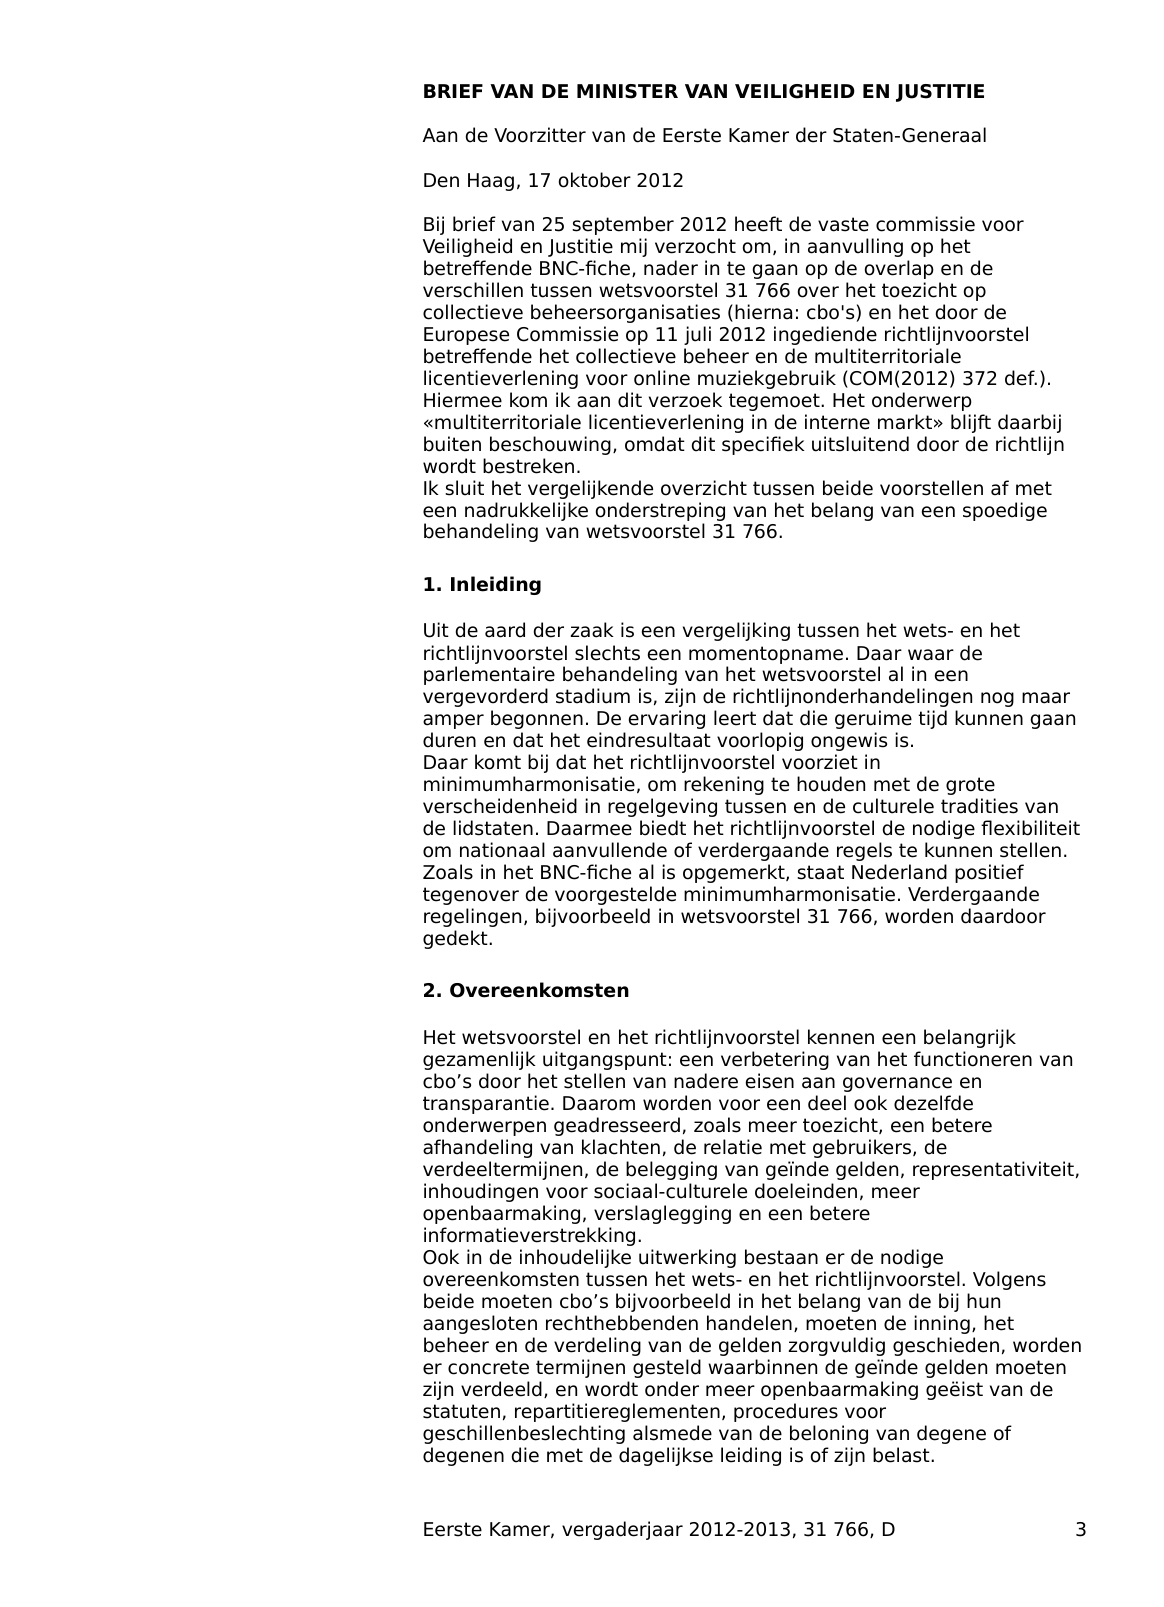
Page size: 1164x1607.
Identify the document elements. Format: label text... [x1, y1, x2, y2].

subtitle 2. Overeenkomsten [422, 980, 1087, 1002]
subtitle 1. Inleiding [422, 573, 1087, 595]
text Bij brief van 25 september 2012 heeft de vaste commissie voor Veiligheid en Justitie mij verzocht om, in aanvulling op het betreffende BNC-fiche, nader in te gaan op de overlap en de verschillen tussen wetsvoorstel 31 766 over het toezicht op collectieve beheersorganisaties (hierna: cbo's) en het door de Europese Commissie op 11 juli 2012 ingediende richtlijnvoorstel betreffende het collectieve beheer en de multiterritoriale licentieverlening voor online muziekgebruik (COM(2012) 372 def.). Hiermee kom ik aan dit verzoek tegemoet. Het onderwerp «multiterritoriale licentieverlening in de interne markt» blijft daarbij buiten beschouwing, omdat dit specifiek uitsluitend door de richtlijn wordt bestreken. [422, 214, 1087, 477]
text Ook in de inhoudelijke uitwerking bestaan er de nodige overeenkomsten tussen het wets- en het richtlijnvoorstel. Volgens beide moeten cbo’s bijvoorbeeld in het belang van de bij hun aangesloten rechthebbenden handelen, moeten de inning, het beheer en de verdeling van de gelden zorgvuldig geschieden, worden er concrete termijnen gesteld waarbinnen de geïnde gelden moeten zijn verdeeld, en wordt onder meer openbaarmaking geëist van de statuten, repartitiereglementen, procedures voor geschillenbeslechting alsmede van de beloning van degene of degenen die met de dagelijkse leiding is of zijn belast. [422, 1247, 1087, 1467]
text Den Haag, 17 oktober 2012 [422, 169, 1087, 192]
subtitle BRIEF VAN DE MINISTER VAN VEILIGHEID EN JUSTITIE [422, 81, 1087, 103]
text Daar komt bij dat het richtlijnvoorstel voorziet in minimumharmonisatie, om rekening te houden met de grote verscheidenheid in regelgeving tussen en de culturele tradities van de lidstaten. Daarmee biedt het richtlijnvoorstel de nodige flexibiliteit om nationaal aanvullende of verdergaande regels te kunnen stellen. Zoals in het BNC-fiche al is opgemerkt, staat Nederland positief tegenover de voorgestelde minimumharmonisatie. Verdergaande regelingen, bijvoorbeeld in wetsvoorstel 31 766, worden daardoor gedekt. [422, 752, 1087, 950]
text Uit de aard der zaak is een vergelijking tussen het wets- en het richtlijnvoorstel slechts een momentopname. Daar waar de parlementaire behandeling van het wetsvoorstel al in een vergevorderd stadium is, zijn de richtlijnonderhandelingen nog maar amper begonnen. De ervaring leert dat die geruime tijd kunnen gaan duren en dat het eindresultaat voorlopig ongewis is. [422, 620, 1087, 752]
text Aan de Voorzitter van de Eerste Kamer der Staten-Generaal [422, 125, 1087, 147]
text Ik sluit het vergelijkende overzicht tussen beide voorstellen af met een nadrukkelijke onderstreping van het belang van een spoedige behandeling van wetsvoorstel 31 766. [422, 477, 1087, 543]
text Het wetsvoorstel en het richtlijnvoorstel kennen een belangrijk gezamenlijk uitgangspunt: een verbetering van het functioneren van cbo’s door het stellen van nadere eisen aan governance en transparantie. Daarom worden voor een deel ook dezelfde onderwerpen geadresseerd, zoals meer toezicht, een betere afhandeling van klachten, de relatie met gebruikers, de verdeeltermijnen, de belegging van geïnde gelden, representativiteit, inhoudingen voor sociaal-culturele doeleinden, meer openbaarmaking, verslaglegging en een betere informatieverstrekking. [422, 1027, 1087, 1247]
